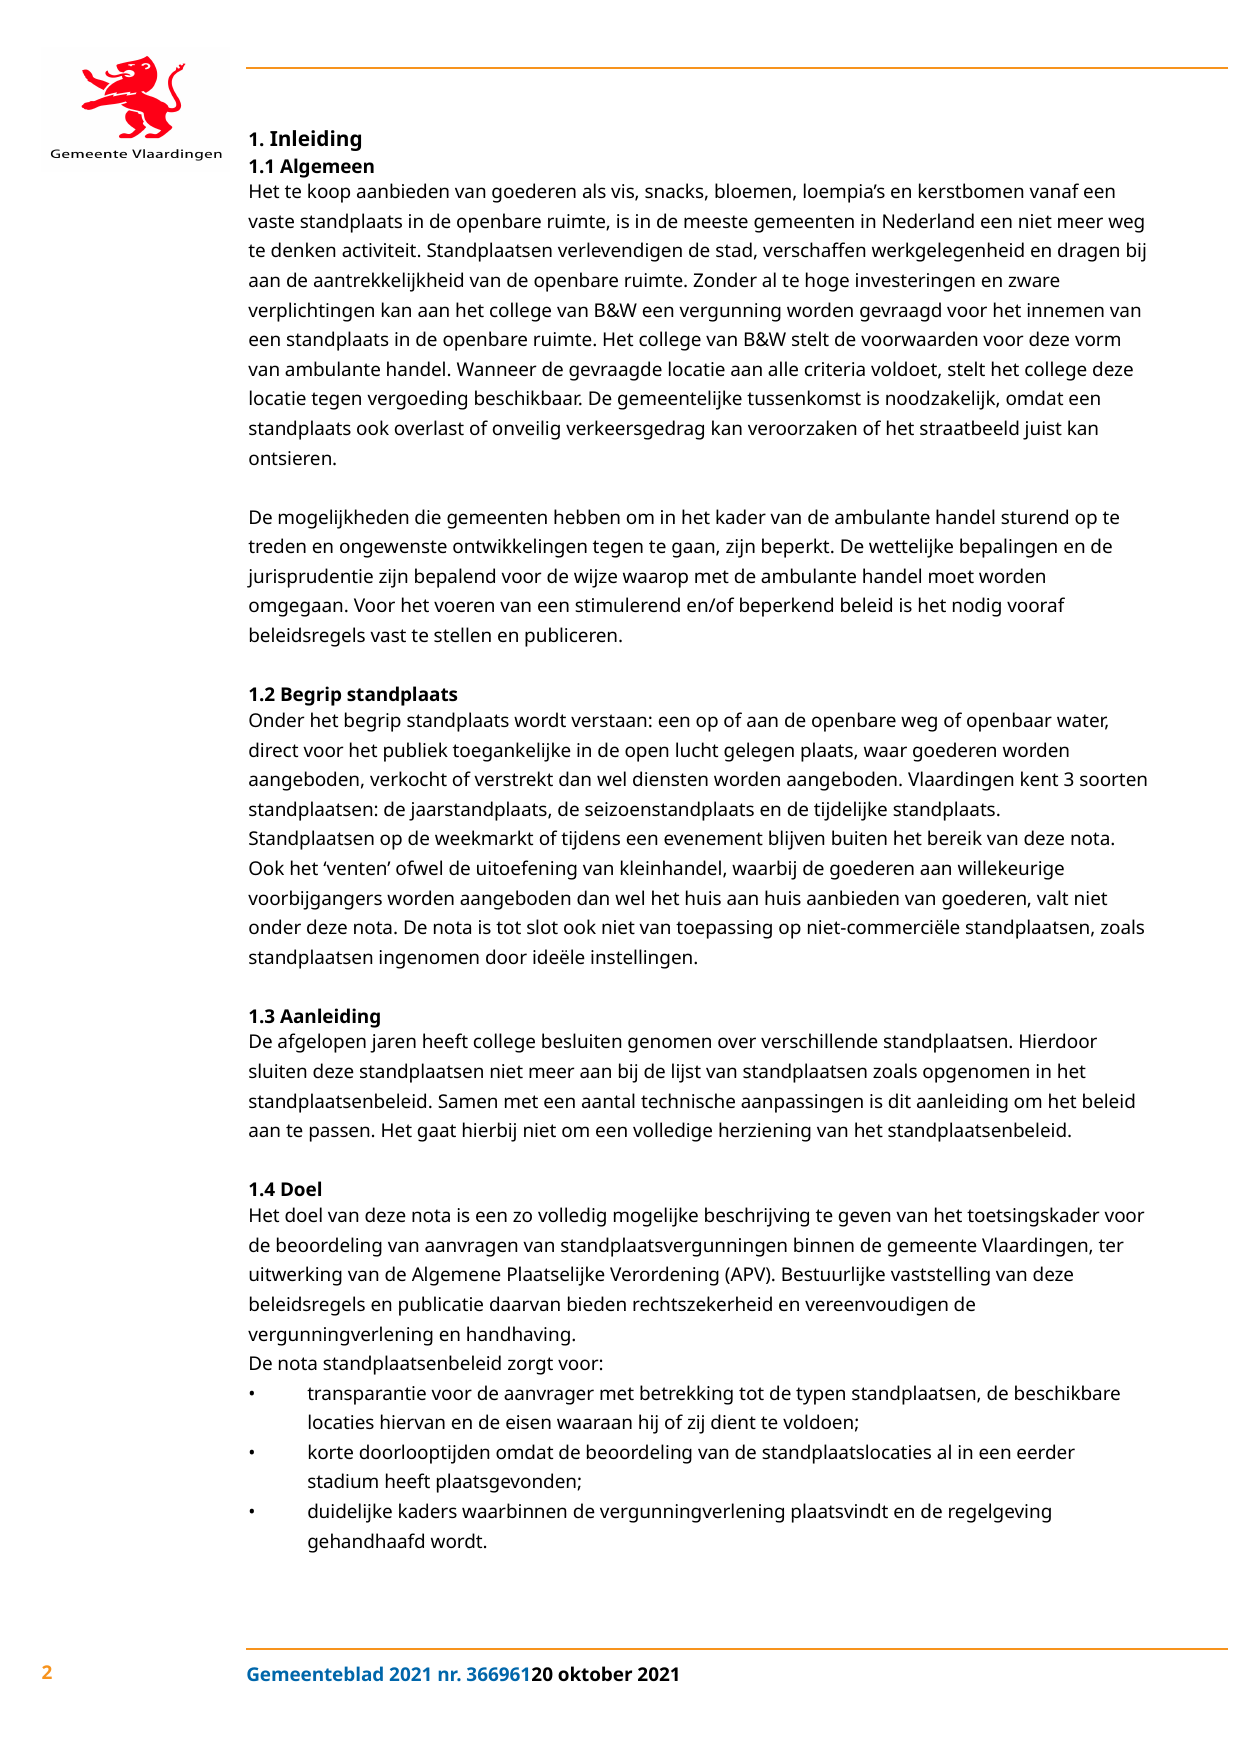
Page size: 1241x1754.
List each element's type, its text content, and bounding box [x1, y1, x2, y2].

text 1.3 Aanleiding [248, 1003, 1152, 1029]
text Ook het ‘venten’ ofwel de uitoefening van kleinhandel, waarbij de goederen aan willekeurige voorbijgangers worden aangeboden dan wel het huis aan huis aanbieden van goederen, valt niet onder deze nota. De nota is tot slot ook niet van toepassing op niet-commerciële standplaatsen, zoals standplaatsen ingenomen door ideële instellingen. [248, 855, 1152, 969]
text De mogelijkheden die gemeenten hebben om in het kader van de ambulante handel sturend op te treden en ongewenste ontwikkelingen tegen te gaan, zijn beperkt. De wettelijke bepalingen en de jurisprudentie zijn bepalend voor de wijze waarop met de ambulante handel moet worden omgegaan. Voor het voeren van een stimulerend en/of beperkend beleid is het nodig vooraf beleidsregels vast te stellen en publiceren. [248, 504, 1152, 648]
text De nota standplaatsenbeleid zorgt voor: [248, 1350, 1152, 1376]
list duidelijke kaders waarbinnen de vergunningverlening plaatsvindt en de regelgeving gehandhaafd wordt. [248, 1498, 1152, 1553]
text Het doel van deze nota is een zo volledig mogelijke beschrijving te geven van het toetsingskader voor de beoordeling van aanvragen van standplaatsvergunningen binnen de gemeente Vlaardingen, ter uitwerking van de Algemene Plaatselijke Verordening (APV). Bestuurlijke vaststelling van deze beleidsregels en publicatie daarvan bieden rechtszekerheid en vereenvoudigen de vergunningverlening en handhaving. [248, 1202, 1152, 1346]
picture [41, 47, 231, 172]
text 1. Inleiding [248, 124, 1152, 153]
list transparantie voor de aanvrager met betrekking tot de typen standplaatsen, de beschikbare locaties hiervan en de eisen waaraan hij of zij dient te voldoen; [248, 1380, 1152, 1435]
text 1.1 Algemeen [248, 153, 1152, 178]
text 1.4 Doel [248, 1177, 1152, 1202]
text Onder het begrip standplaats wordt verstaan: een op of aan de openbare weg of openbaar water, direct voor het publiek toegankelijke in de open lucht gelegen plaats, waar goederen worden aangeboden, verkocht of verstrekt dan wel diensten worden aangeboden. Vlaardingen kent 3 soorten standplaatsen: de jaarstandplaats, de seizoenstandplaats en de tijdelijke standplaats. [248, 707, 1152, 822]
text De afgelopen jaren heeft college besluiten genomen over verschillende standplaatsen. Hierdoor sluiten deze standplaatsen niet meer aan bij de lijst van standplaatsen zoals opgenomen in het standplaatsenbeleid. Samen met een aantal technische aanpassingen is dit aanleiding om het beleid aan te passen. Het gaat hierbij niet om een volledige herziening van het standplaatsenbeleid. [248, 1029, 1152, 1143]
text 1.2 Begrip standplaats [248, 681, 1152, 707]
text Het te koop aanbieden van goederen als vis, snacks, bloemen, loempia’s en kerstbomen vanaf een vaste standplaats in de openbare ruimte, is in de meeste gemeenten in Nederland een niet meer weg te denken activiteit. Standplaatsen verlevendigen de stad, verschaffen werkgelegenheid en dragen bij aan de aantrekkelijkheid van de openbare ruimte. Zonder al te hoge investeringen en zware verplichtingen kan aan het college van B&W een vergunning worden gevraagd voor het innemen van een standplaats in de openbare ruimte. Het college van B&W stelt de voorwaarden voor deze vorm van ambulante handel. Wanneer de gevraagde locatie aan alle criteria voldoet, stelt het college deze locatie tegen vergoeding beschikbaar. De gemeentelijke tussenkomst is noodzakelijk, omdat een standplaats ook overlast of onveilig verkeersgedrag kan veroorzaken of het straatbeeld juist kan ontsieren. [248, 178, 1152, 471]
text Standplaatsen op de weekmarkt of tijdens een evenement blijven buiten het bereik van deze nota. [248, 826, 1152, 851]
list korte doorlooptijden omdat de beoordeling van de standplaatslocaties al in een eerder stadium heeft plaatsgevonden; [248, 1439, 1152, 1494]
